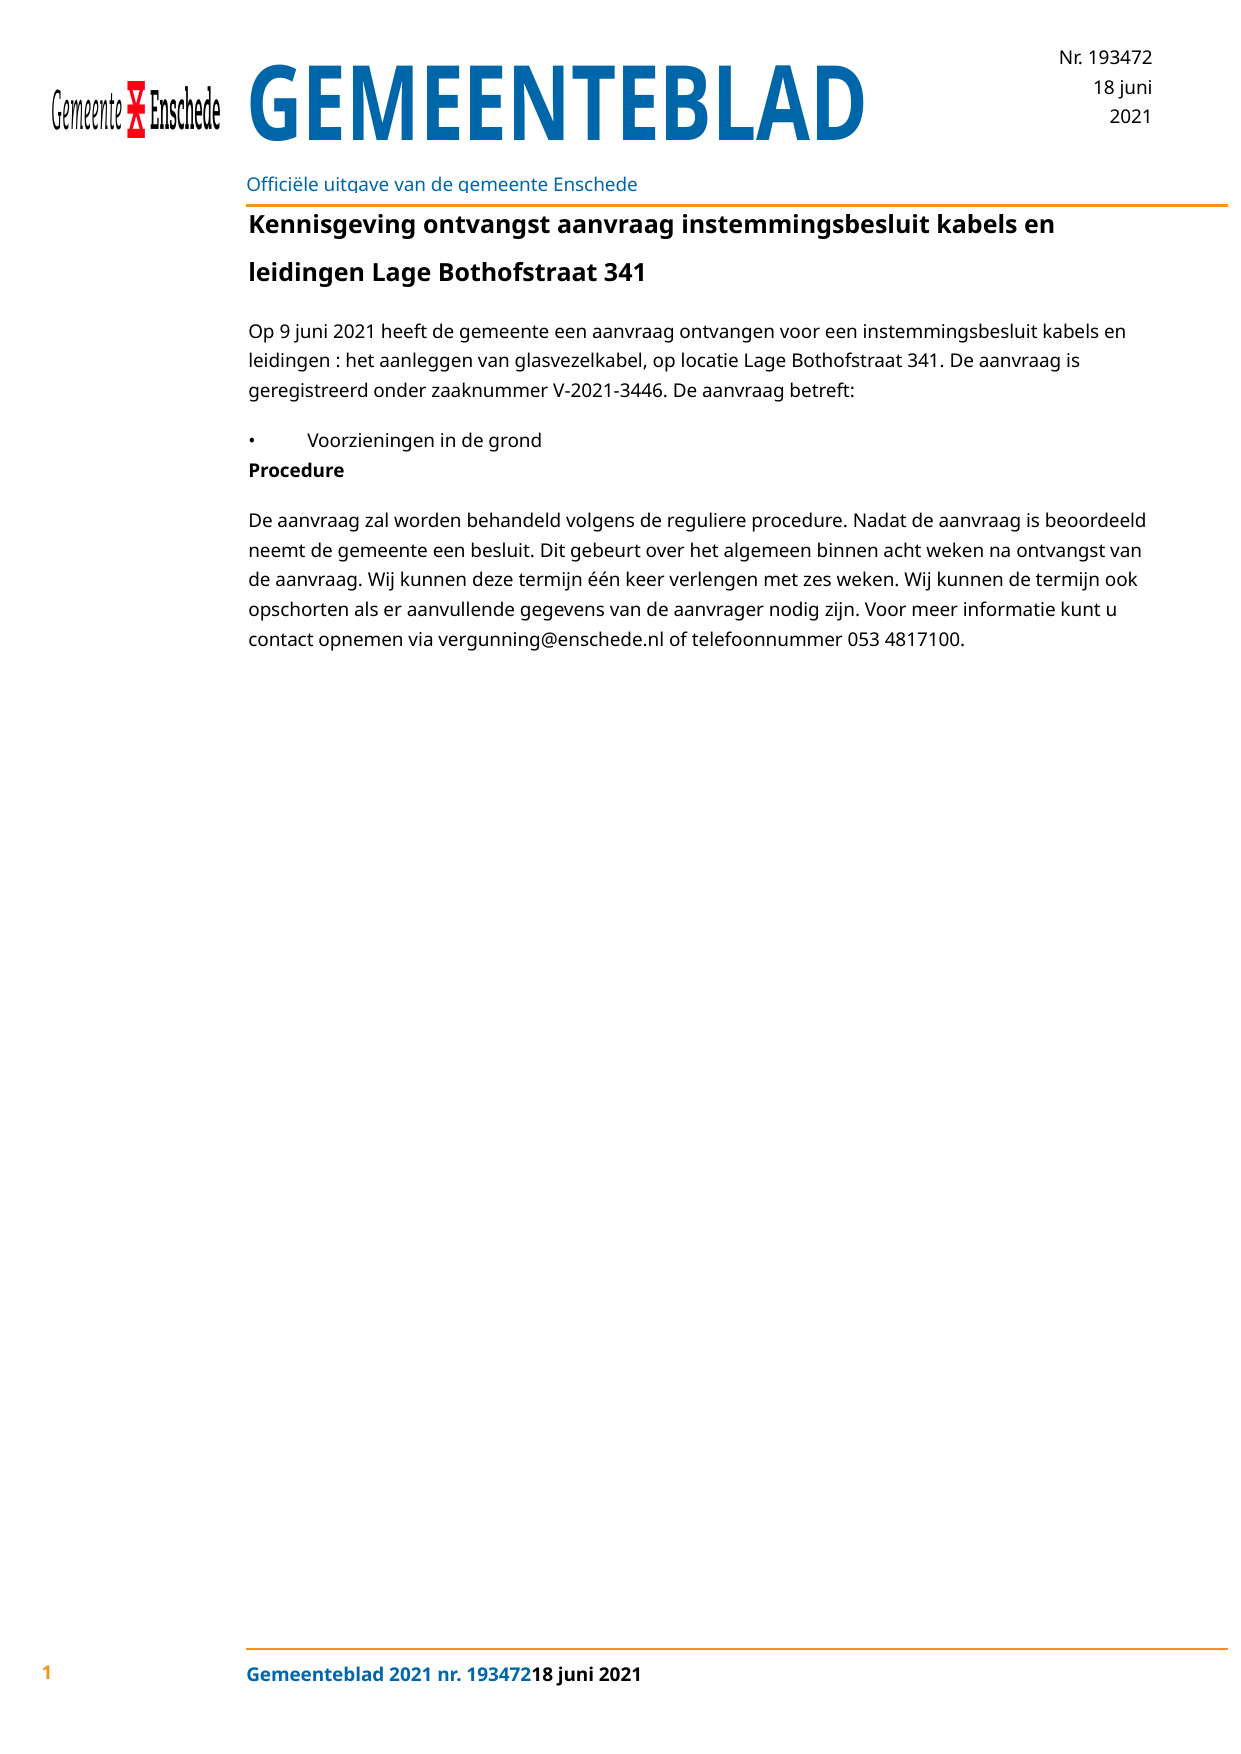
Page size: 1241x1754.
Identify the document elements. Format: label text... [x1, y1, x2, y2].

text De aanvraag zal worden behandeld volgens de reguliere procedure. Nadat de aanvraag is beoordeeld neemt de gemeente een besluit. Dit gebeurt over het algemeen binnen acht weken na ontvangst van de aanvraag. Wij kunnen deze termijn één keer verlengen met zes weken. Wij kunnen de termijn ook opschorten als er aanvullende gegevens van de aanvrager nodig zijn. Voor meer informatie kunt u contact opnemen via vergunning@enschede.nl of telefoonnummer 053 4817100. [248, 507, 1152, 652]
list Voorzieningen in de grond [248, 427, 1152, 453]
text Op 9 juni 2021 heeft de gemeente een aanvraag ontvangen voor een instemmingsbesluit kabels en leidingen : het aanleggen van glasvezelkabel, op locatie Lage Bothofstraat 341. De aanvraag is geregistreerd onder zaaknummer V-2021-3446. De aanvraag betreft: [248, 318, 1152, 403]
picture [41, 47, 231, 172]
text Kennisgeving ontvangst aanvraag instemmingsbesluit kabels en leidingen Lage Bothofstraat 341 [248, 207, 1152, 288]
text Procedure [248, 457, 1152, 483]
